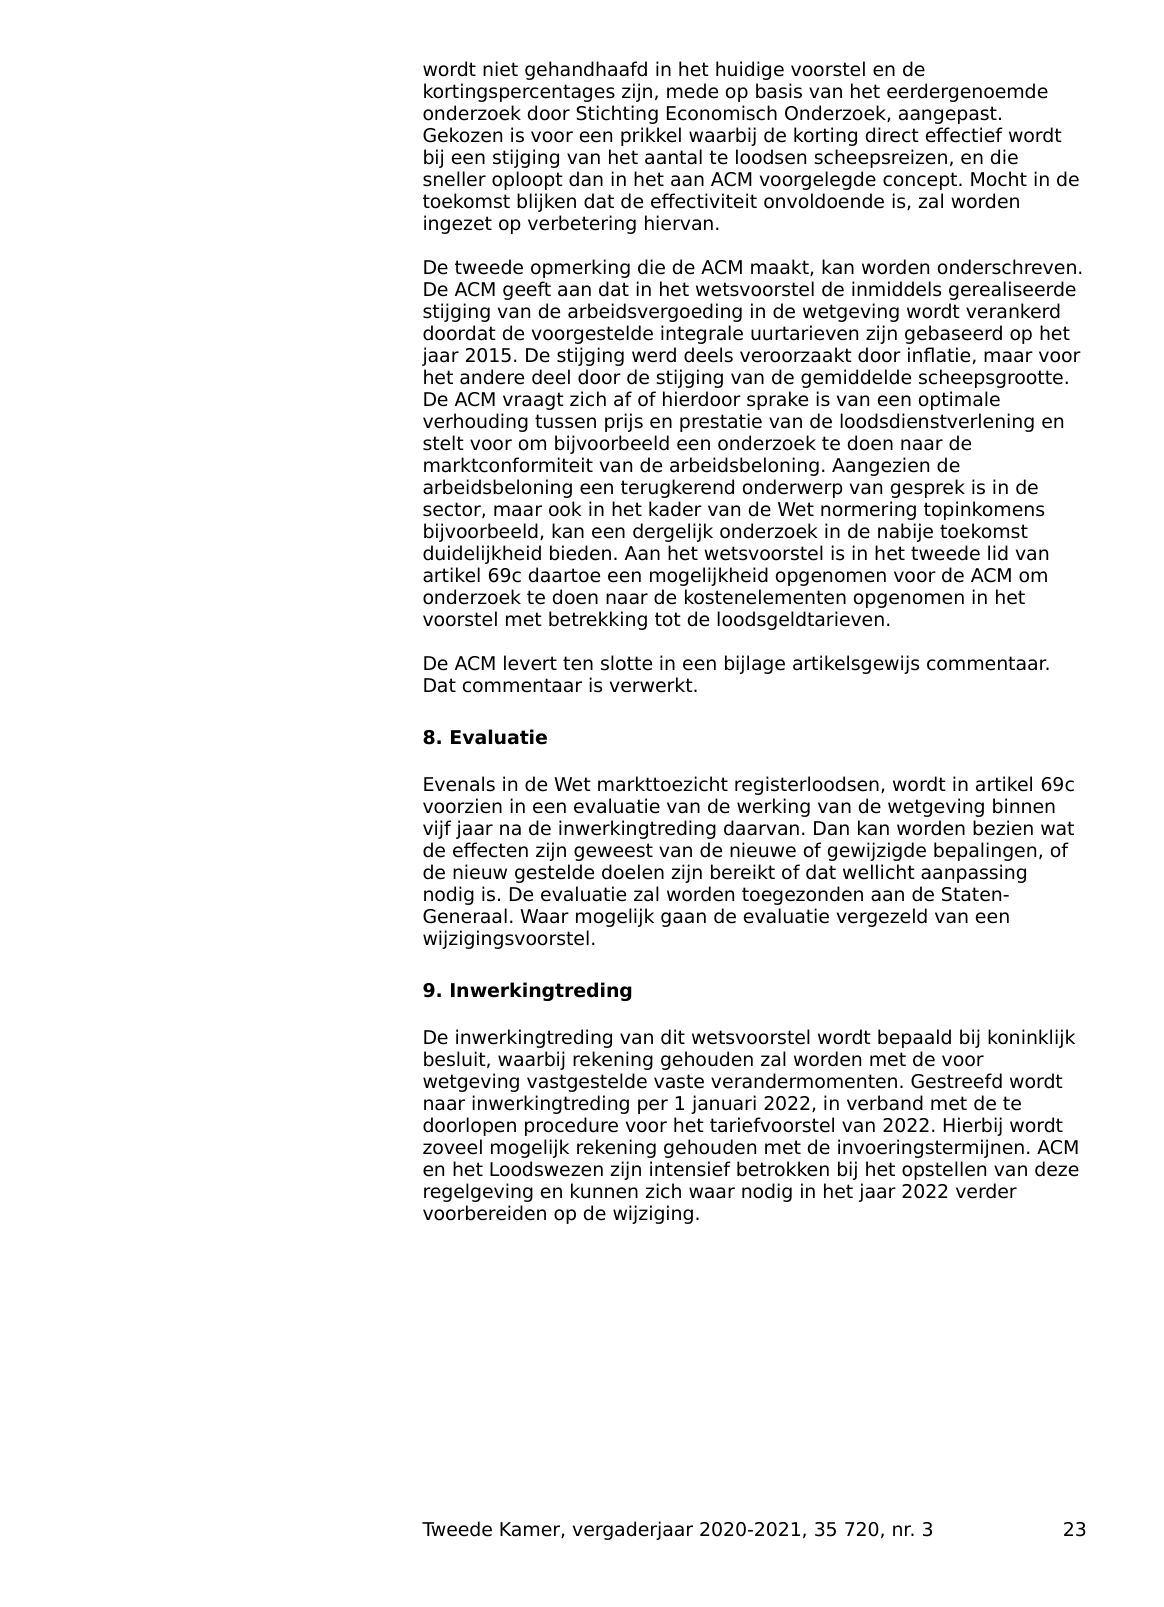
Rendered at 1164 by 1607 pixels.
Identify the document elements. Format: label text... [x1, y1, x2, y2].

text De ACM levert ten slotte in een bijlage artikelsgewijs commentaar. Dat commentaar is verwerkt. [422, 653, 1087, 697]
subtitle 9. Inwerkingtreding [422, 980, 1087, 1002]
text wordt niet gehandhaafd in het huidige voorstel en de kortingspercentages zijn, mede op basis van het eerdergenoemde onderzoek door Stichting Economisch Onderzoek, aangepast. Gekozen is voor een prikkel waarbij de korting direct effectief wordt bij een stijging van het aantal te loodsen scheepsreizen, en die sneller oploopt dan in het aan ACM voorgelegde concept. Mocht in de toekomst blijken dat de effectiviteit onvoldoende is, zal worden ingezet op verbetering hiervan. [422, 59, 1087, 235]
text De inwerkingtreding van dit wetsvoorstel wordt bepaald bij koninklijk besluit, waarbij rekening gehouden zal worden met de voor wetgeving vastgestelde vaste verandermomenten. Gestreefd wordt naar inwerkingtreding per 1 januari 2022, in verband met de te doorlopen procedure voor het tariefvoorstel van 2022. Hierbij wordt zoveel mogelijk rekening gehouden met de invoeringstermijnen. ACM en het Loodswezen zijn intensief betrokken bij het opstellen van deze regelgeving en kunnen zich waar nodig in het jaar 2022 verder voorbereiden op de wijziging. [422, 1027, 1087, 1224]
text Evenals in de Wet markttoezicht registerloodsen, wordt in artikel 69c voorzien in een evaluatie van de werking van de wetgeving binnen vijf jaar na de inwerkingtreding daarvan. Dan kan worden bezien wat de effecten zijn geweest van de nieuwe of gewijzigde bepalingen, of de nieuw gestelde doelen zijn bereikt of dat wellicht aanpassing nodig is. De evaluatie zal worden toegezonden aan de Staten-Generaal. Waar mogelijk gaan de evaluatie vergezeld van een wijzigingsvoorstel. [422, 774, 1087, 950]
text De tweede opmerking die de ACM maakt, kan worden onderschreven. De ACM geeft aan dat in het wetsvoorstel de inmiddels gerealiseerde stijging van de arbeidsvergoeding in de wetgeving wordt verankerd doordat de voorgestelde integrale uurtarieven zijn gebaseerd op het jaar 2015. De stijging werd deels veroorzaakt door inflatie, maar voor het andere deel door de stijging van de gemiddelde scheepsgrootte. De ACM vraagt zich af of hierdoor sprake is van een optimale verhouding tussen prijs en prestatie van de loodsdienstverlening en stelt voor om bijvoorbeeld een onderzoek te doen naar de marktconformiteit van de arbeidsbeloning. Aangezien de arbeidsbeloning een terugkerend onderwerp van gesprek is in de sector, maar ook in het kader van de Wet normering topinkomens bijvoorbeeld, kan een dergelijk onderzoek in de nabije toekomst duidelijkheid bieden. Aan het wetsvoorstel is in het tweede lid van artikel 69c daartoe een mogelijkheid opgenomen voor de ACM om onderzoek te doen naar de kostenelementen opgenomen in het voorstel met betrekking tot de loodsgeldtarieven. [422, 257, 1087, 631]
subtitle 8. Evaluatie [422, 727, 1087, 749]
